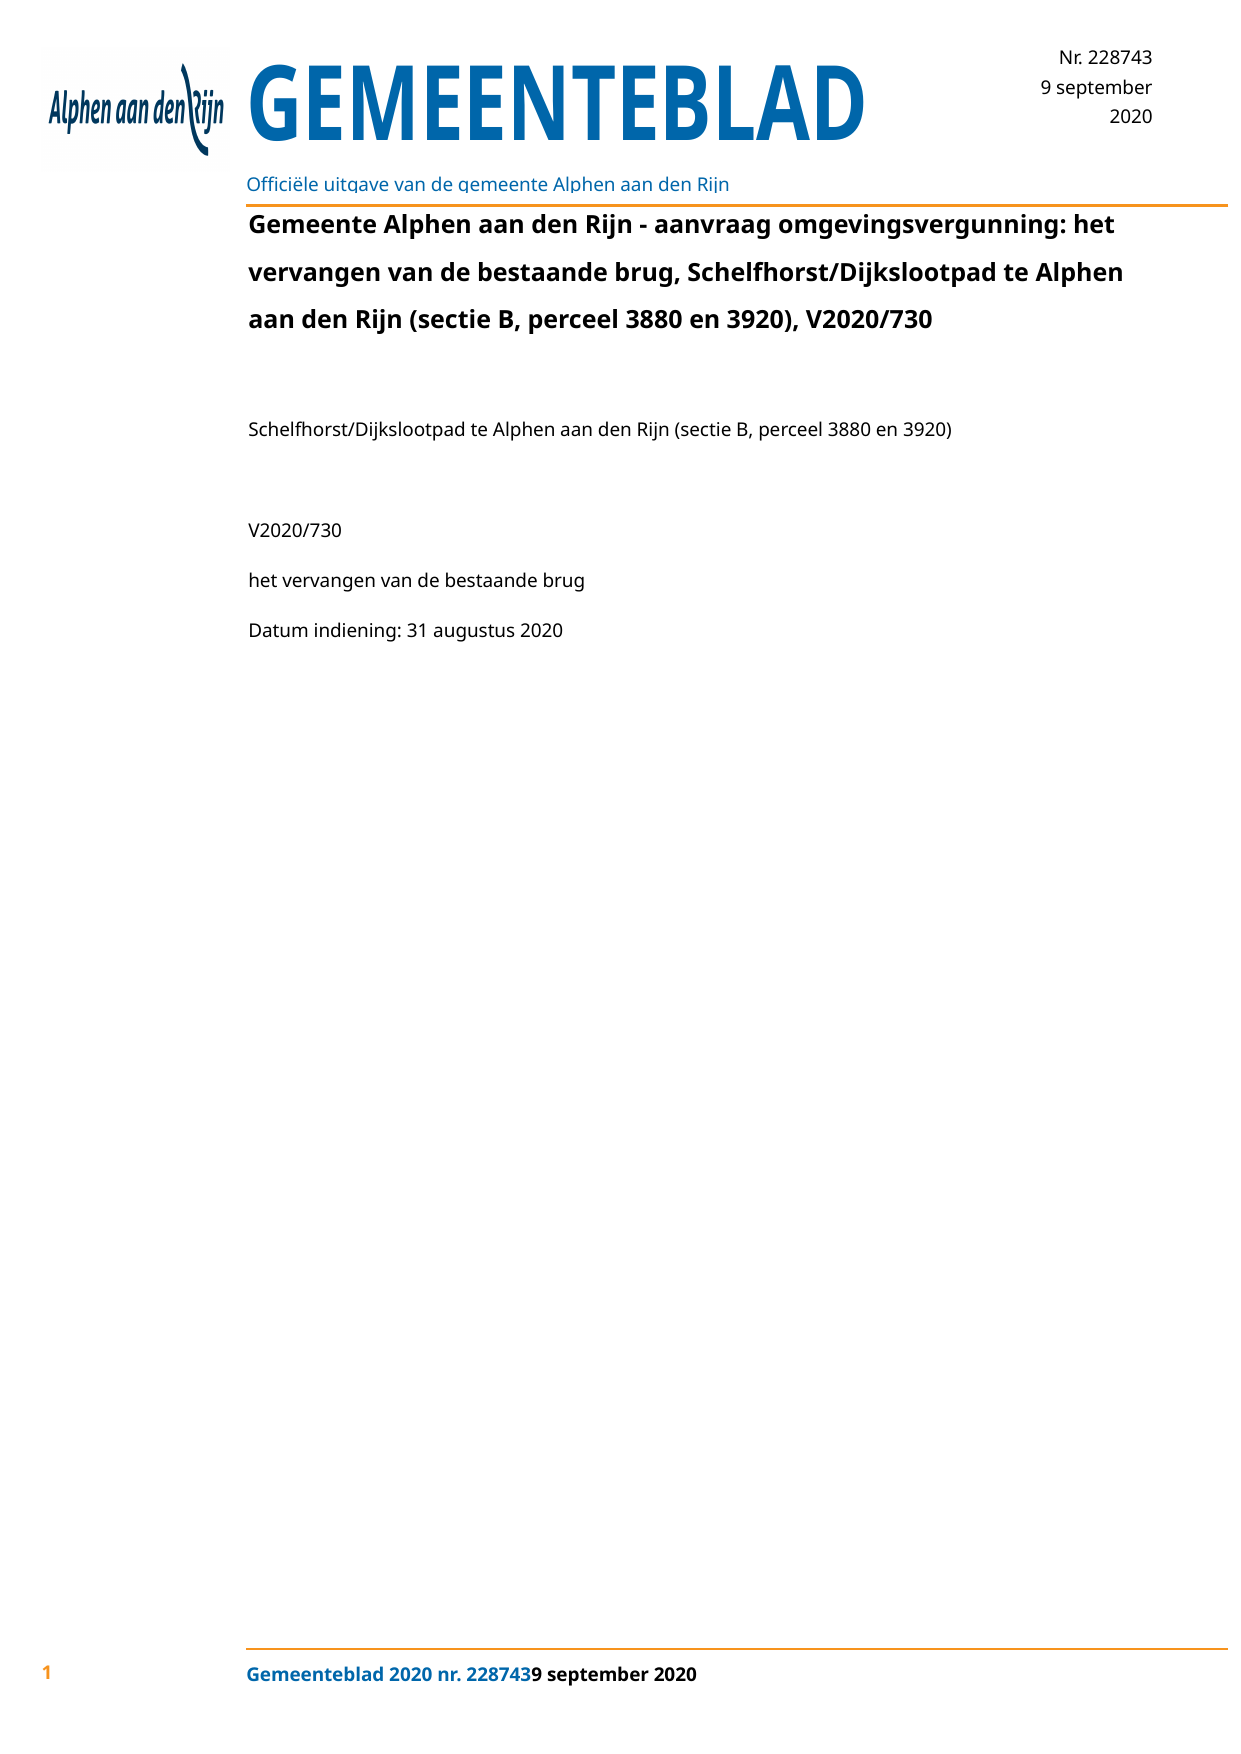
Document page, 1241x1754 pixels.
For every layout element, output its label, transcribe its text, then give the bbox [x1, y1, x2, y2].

text Datum indiening: 31 augustus 2020 [248, 618, 1152, 643]
text Schelfhorst/Dijkslootpad te Alphen aan den Rijn (sectie B, perceel 3880 en 3920) [248, 416, 1152, 442]
text het vervangen van de bestaande brug [248, 567, 1152, 593]
text Gemeente Alphen aan den Rijn - aanvraag omgevingsvergunning: het vervangen van de bestaande brug, Schelfhorst/Dijkslootpad te Alphen aan den Rijn (sectie B, perceel 3880 en 3920), V2020/730 [248, 207, 1152, 336]
picture [41, 47, 231, 172]
text V2020/730 [248, 517, 1152, 542]
